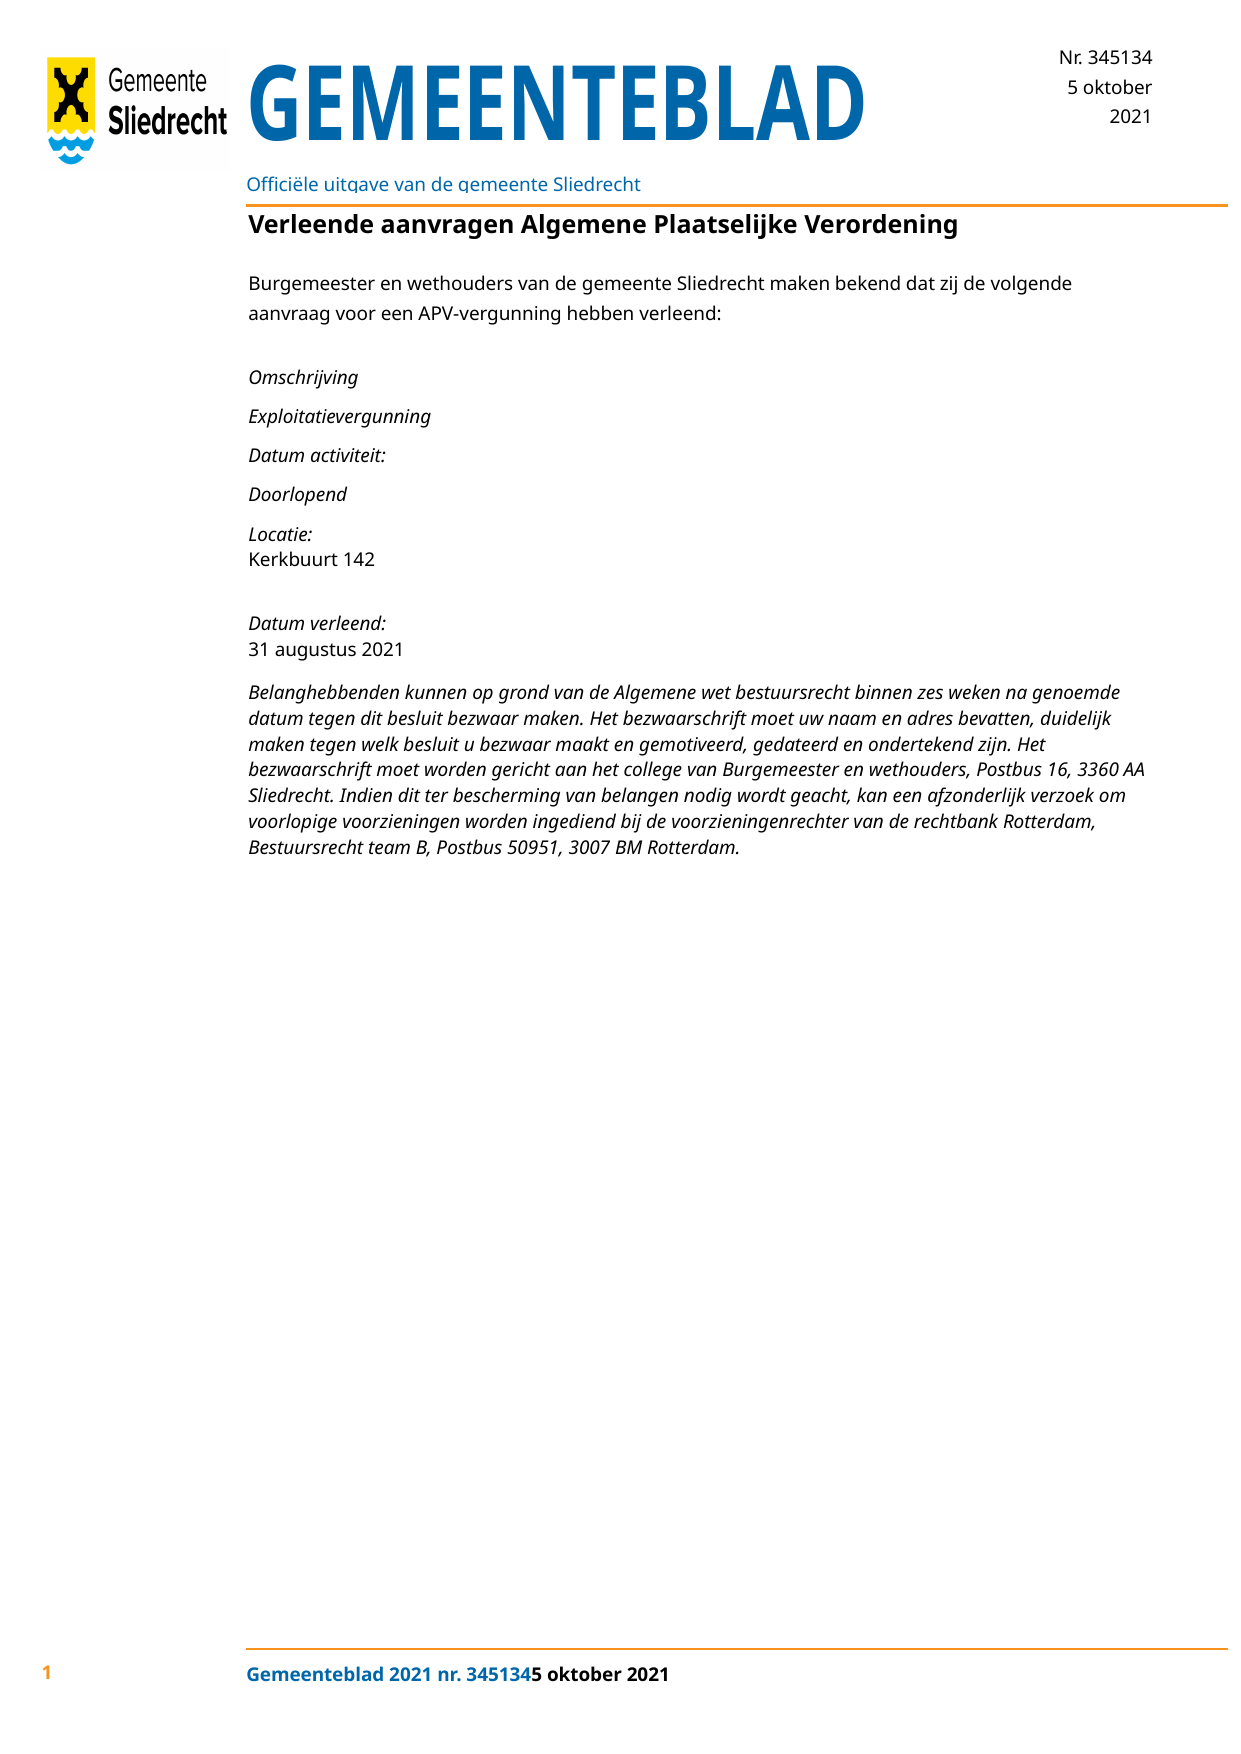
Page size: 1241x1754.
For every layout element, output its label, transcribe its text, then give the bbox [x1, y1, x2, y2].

picture [41, 47, 231, 172]
text Datum activiteit: [248, 442, 1152, 468]
text Belanghebbenden kunnen op grond van de Algemene wet bestuursrecht binnen zes weken na genoemde datum tegen dit besluit bezwaar maken. Het bezwaarschrift moet uw naam en adres bevatten, duidelijk maken tegen welk besluit u bezwaar maakt en gemotiveerd, gedateerd en ondertekend zijn. Het bezwaarschrift moet worden gericht aan het college van Burgemeester en wethouders, Postbus 16, 3360 AA Sliedrecht. Indien dit ter bescherming van belangen nodig wordt geacht, kan een afzonderlijk verzoek om voorlopige voorzieningen worden ingediend bij de voorzieningenrechter van de rechtbank Rotterdam, Bestuursrecht team B, Postbus 50951, 3007 BM Rotterdam. [248, 679, 1152, 859]
text Doorlopend [248, 482, 1152, 507]
text Locatie: [248, 521, 1152, 547]
text Kerkbuurt 142 [248, 547, 1152, 572]
text Omschrijving [248, 364, 1152, 389]
text Verleende aanvragen Algemene Plaatselijke Verordening [248, 207, 1152, 241]
text Burgemeester en wethouders van de gemeente Sliedrecht maken bekend dat zij de volgende aanvraag voor een APV-vergunning hebben verleend: [248, 270, 1152, 326]
text 31 augustus 2021 [248, 636, 1152, 662]
text Datum verleend: [248, 611, 1152, 636]
text Exploitatievergunning [248, 403, 1152, 429]
